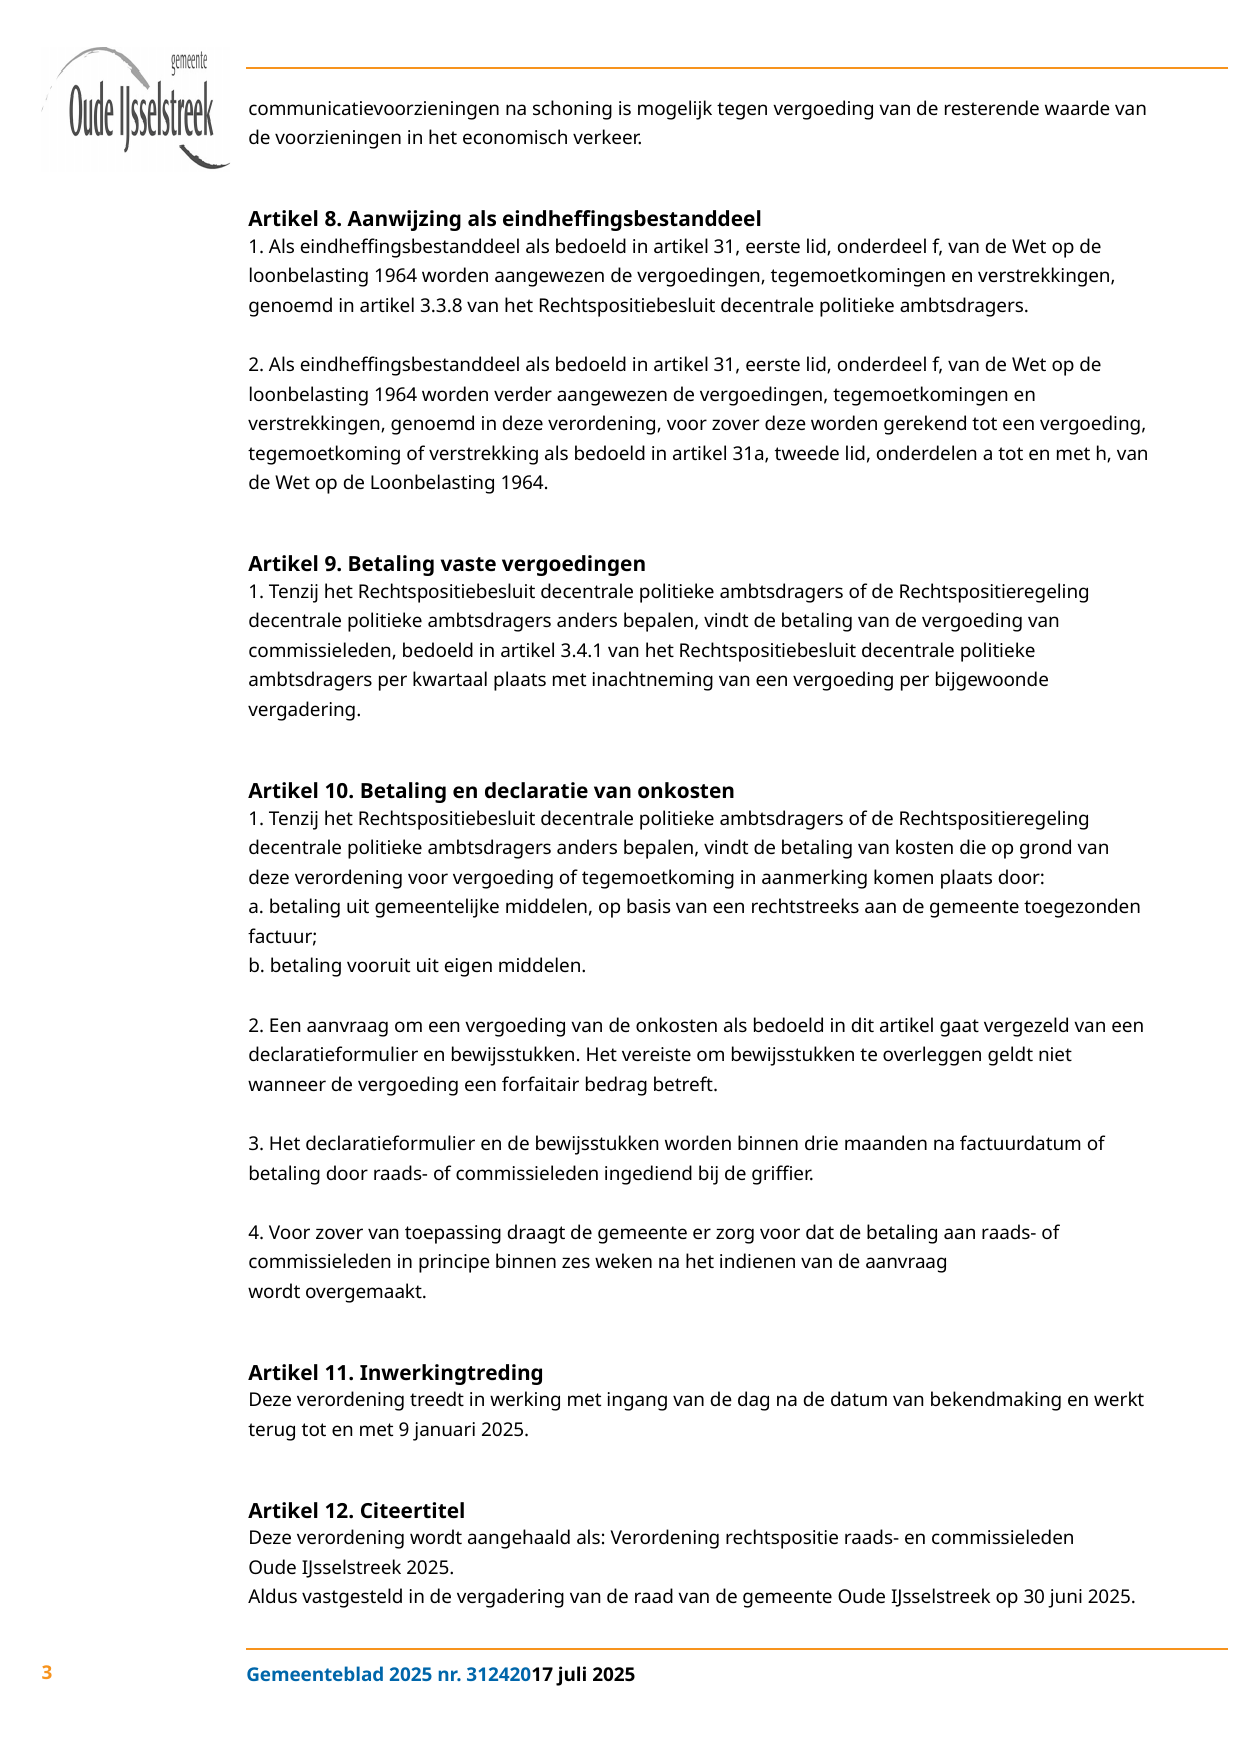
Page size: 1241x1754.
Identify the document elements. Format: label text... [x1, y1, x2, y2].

text b. betaling vooruit uit eigen middelen. [248, 953, 1152, 978]
text Deze verordening treedt in werking met ingang van de dag na de datum van bekendmaking en werkt terug tot en met 9 januari 2025. [248, 1386, 1152, 1442]
text a. betaling uit gemeentelijke middelen, op basis van een rechtstreeks aan de gemeente toegezonden factuur; [248, 893, 1152, 949]
text Artikel 12. Citeertitel [248, 1496, 1152, 1524]
text Artikel 8. Aanwijzing als eindheffingsbestanddeel [248, 204, 1152, 233]
text Deze verordening wordt aangehaald als: Verordening rechtspositie raads- en commissieleden [248, 1524, 1152, 1550]
text 2. Als eindheffingsbestanddeel als bedoeld in artikel 31, eerste lid, onderdeel f, van de Wet op de loonbelasting 1964 worden verder aangewezen de vergoedingen, tegemoetkomingen en verstrekkingen, genoemd in deze verordening, voor zover deze worden gerekend tot een vergoeding, tegemoetkoming of verstrekking als bedoeld in artikel 31a, tweede lid, onderdelen a tot en met h, van de Wet op de Loonbelasting 1964. [248, 351, 1152, 495]
text 2. Een aanvraag om een vergoeding van de onkosten als bedoeld in dit artikel gaat vergezeld van een declaratieformulier en bewijsstukken. Het vereiste om bewijsstukken te overleggen geldt niet wanneer de vergoeding een forfaitair bedrag betreft. [248, 1012, 1152, 1097]
text Artikel 10. Betaling en declaratie van onkosten [248, 776, 1152, 805]
text 1. Tenzij het Rechtspositiebesluit decentrale politieke ambtsdragers of de Rechtspositieregeling decentrale politieke ambtsdragers anders bepalen, vindt de betaling van de vergoeding van commissieleden, bedoeld in artikel 3.4.1 van het Rechtspositiebesluit decentrale politieke ambtsdragers per kwartaal plaats met inachtneming van een vergoeding per bijgewoonde vergadering. [248, 578, 1152, 722]
text 1. Als eindheffingsbestanddeel als bedoeld in artikel 31, eerste lid, onderdeel f, van de Wet op de loonbelasting 1964 worden aangewezen de vergoedingen, tegemoetkomingen en verstrekkingen, genoemd in artikel 3.3.8 van het Rechtspositiebesluit decentrale politieke ambtsdragers. [248, 233, 1152, 318]
text Oude IJsselstreek 2025. [248, 1554, 1152, 1580]
text 4. Voor zover van toepassing draagt de gemeente er zorg voor dat de betaling aan raads- of commissieleden in principe binnen zes weken na het indienen van de aanvraag [248, 1219, 1152, 1274]
text Artikel 11. Inwerkingtreding [248, 1358, 1152, 1386]
text 3. Het declaratieformulier en de bewijsstukken worden binnen drie maanden na factuurdatum of betaling door raads- of commissieleden ingediend bij de griffier. [248, 1130, 1152, 1185]
picture [41, 47, 231, 172]
text communicatievoorzieningen na schoning is mogelijk tegen vergoeding van de resterende waarde van de voorzieningen in het economisch verkeer. [248, 95, 1152, 150]
text Artikel 9. Betaling vaste vergoedingen [248, 549, 1152, 578]
text wordt overgemaakt. [248, 1278, 1152, 1304]
text Aldus vastgesteld in de vergadering van de raad van de gemeente Oude IJsselstreek op 30 juni 2025. [248, 1584, 1152, 1609]
text 1. Tenzij het Rechtspositiebesluit decentrale politieke ambtsdragers of de Rechtspositieregeling decentrale politieke ambtsdragers anders bepalen, vindt de betaling van kosten die op grond van deze verordening voor vergoeding of tegemoetkoming in aanmerking komen plaats door: [248, 805, 1152, 889]
